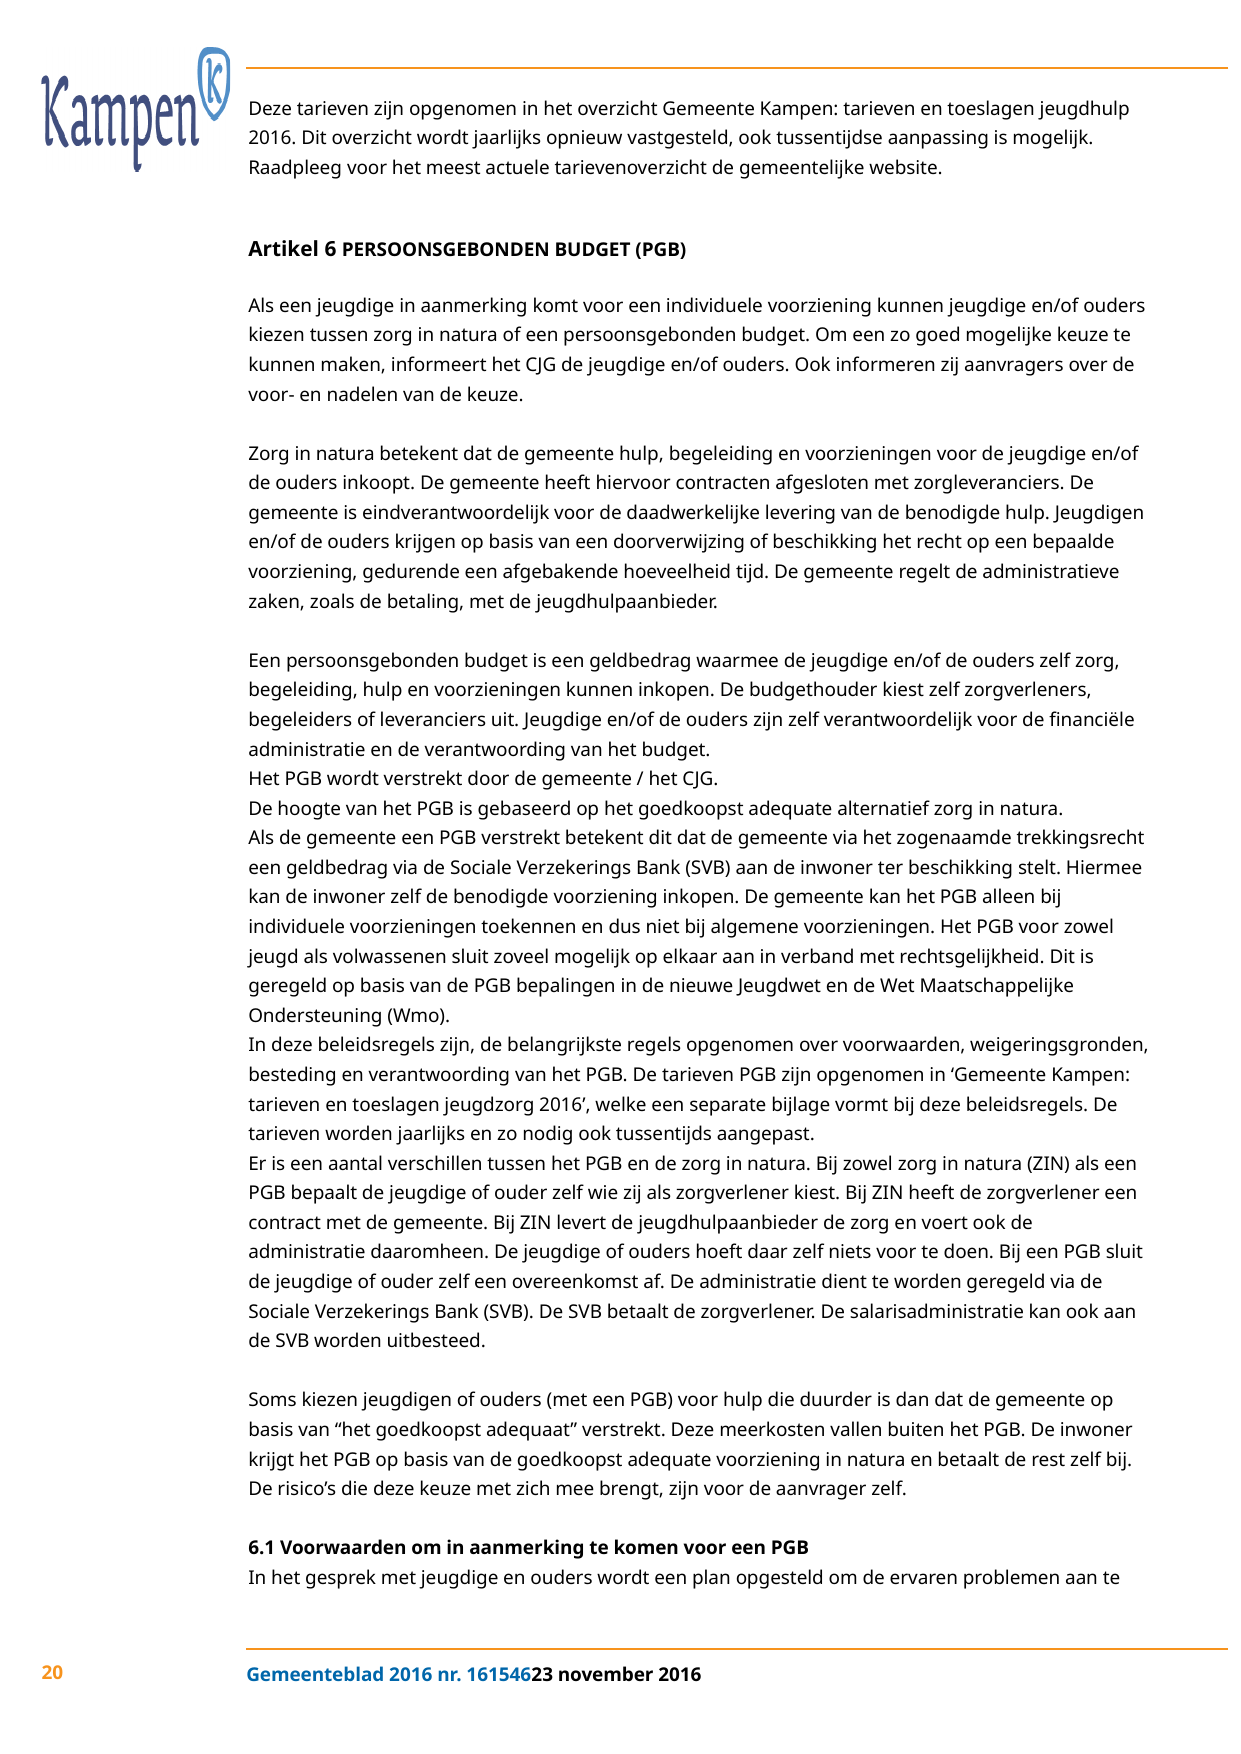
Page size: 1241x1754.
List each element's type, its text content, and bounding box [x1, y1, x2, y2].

text Als een jeugdige in aanmerking komt voor een individuele voorziening kunnen jeugdige en/of ouders kiezen tussen zorg in natura of een persoonsgebonden budget. Om een zo goed mogelijke keuze te kunnen maken, informeert het CJG de jeugdige en/of ouders. Ook informeren zij aanvragers over de voor- en nadelen van de keuze. [248, 292, 1152, 406]
text In het gesprek met jeugdige en ouders wordt een plan opgesteld om de ervaren problemen aan te [248, 1564, 1152, 1590]
text De hoogte van het PGB is gebaseerd op het goedkoopst adequate alternatief zorg in natura. [248, 795, 1152, 821]
text Er is een aantal verschillen tussen het PGB en de zorg in natura. Bij zowel zorg in natura (ZIN) als een PGB bepaalt de jeugdige of ouder zelf wie zij als zorgverlener kiest. Bij ZIN heeft de zorgverlener een contract met de gemeente. Bij ZIN levert de jeugdhulpaanbieder de zorg en voert ook de administratie daaromheen. De jeugdige of ouders hoeft daar zelf niets voor te doen. Bij een PGB sluit de jeugdige of ouder zelf een overeenkomst af. De administratie dient te worden geregeld via de Sociale Verzekerings Bank (SVB). De SVB betaalt de zorgverlener. De salarisadministratie kan ook aan de SVB worden uitbesteed. [248, 1150, 1152, 1353]
text Het PGB wordt verstrekt door de gemeente / het CJG. [248, 765, 1152, 791]
picture [41, 47, 231, 172]
text Artikel 6 PERSOONSGEBONDEN BUDGET (PGB) [248, 234, 1152, 262]
text 6.1 Voorwaarden om in aanmerking te komen voor een PGB [248, 1534, 1152, 1560]
text Een persoonsgebonden budget is een geldbedrag waarmee de jeugdige en/of de ouders zelf zorg, begeleiding, hulp en voorzieningen kunnen inkopen. De budgethouder kiest zelf zorgverleners, begeleiders of leveranciers uit. Jeugdige en/of de ouders zijn zelf verantwoordelijk voor de financiële administratie en de verantwoording van het budget. [248, 647, 1152, 761]
text Zorg in natura betekent dat de gemeente hulp, begeleiding en voorzieningen voor de jeugdige en/of de ouders inkoopt. De gemeente heeft hiervoor contracten afgesloten met zorgleveranciers. De gemeente is eindverantwoordelijk voor de daadwerkelijke levering van de benodigde hulp. Jeugdigen en/of de ouders krijgen op basis van een doorverwijzing of beschikking het recht op een bepaalde voorziening, gedurende een afgebakende hoeveelheid tijd. De gemeente regelt de administratieve zaken, zoals de betaling, met de jeugdhulpaanbieder. [248, 440, 1152, 613]
text Deze tarieven zijn opgenomen in het overzicht Gemeente Kampen: tarieven en toeslagen jeugdhulp 2016. Dit overzicht wordt jaarlijks opnieuw vastgesteld, ook tussentijdse aanpassing is mogelijk. Raadpleeg voor het meest actuele tarievenoverzicht de gemeentelijke website. [248, 95, 1152, 180]
text Als de gemeente een PGB verstrekt betekent dit dat de gemeente via het zogenaamde trekkingsrecht een geldbedrag via de Sociale Verzekerings Bank (SVB) aan de inwoner ter beschikking stelt. Hiermee kan de inwoner zelf de benodigde voorziening inkopen. De gemeente kan het PGB alleen bij individuele voorzieningen toekennen en dus niet bij algemene voorzieningen. Het PGB voor zowel jeugd als volwassenen sluit zoveel mogelijk op elkaar aan in verband met rechtsgelijkheid. Dit is geregeld op basis van de PGB bepalingen in de nieuwe Jeugdwet en de Wet Maatschappelijke Ondersteuning (Wmo). [248, 824, 1152, 1028]
text In deze beleidsregels zijn, de belangrijkste regels opgenomen over voorwaarden, weigeringsgronden, besteding en verantwoording van het PGB. De tarieven PGB zijn opgenomen in ‘Gemeente Kampen: tarieven en toeslagen jeugdzorg 2016’, welke een separate bijlage vormt bij deze beleidsregels. De tarieven worden jaarlijks en zo nodig ook tussentijds aangepast. [248, 1032, 1152, 1146]
text Soms kiezen jeugdigen of ouders (met een PGB) voor hulp die duurder is dan dat de gemeente op basis van “het goedkoopst adequaat” verstrekt. Deze meerkosten vallen buiten het PGB. De inwoner krijgt het PGB op basis van de goedkoopst adequate voorziening in natura en betaalt de rest zelf bij. De risico’s die deze keuze met zich mee brengt, zijn voor de aanvrager zelf. [248, 1387, 1152, 1501]
